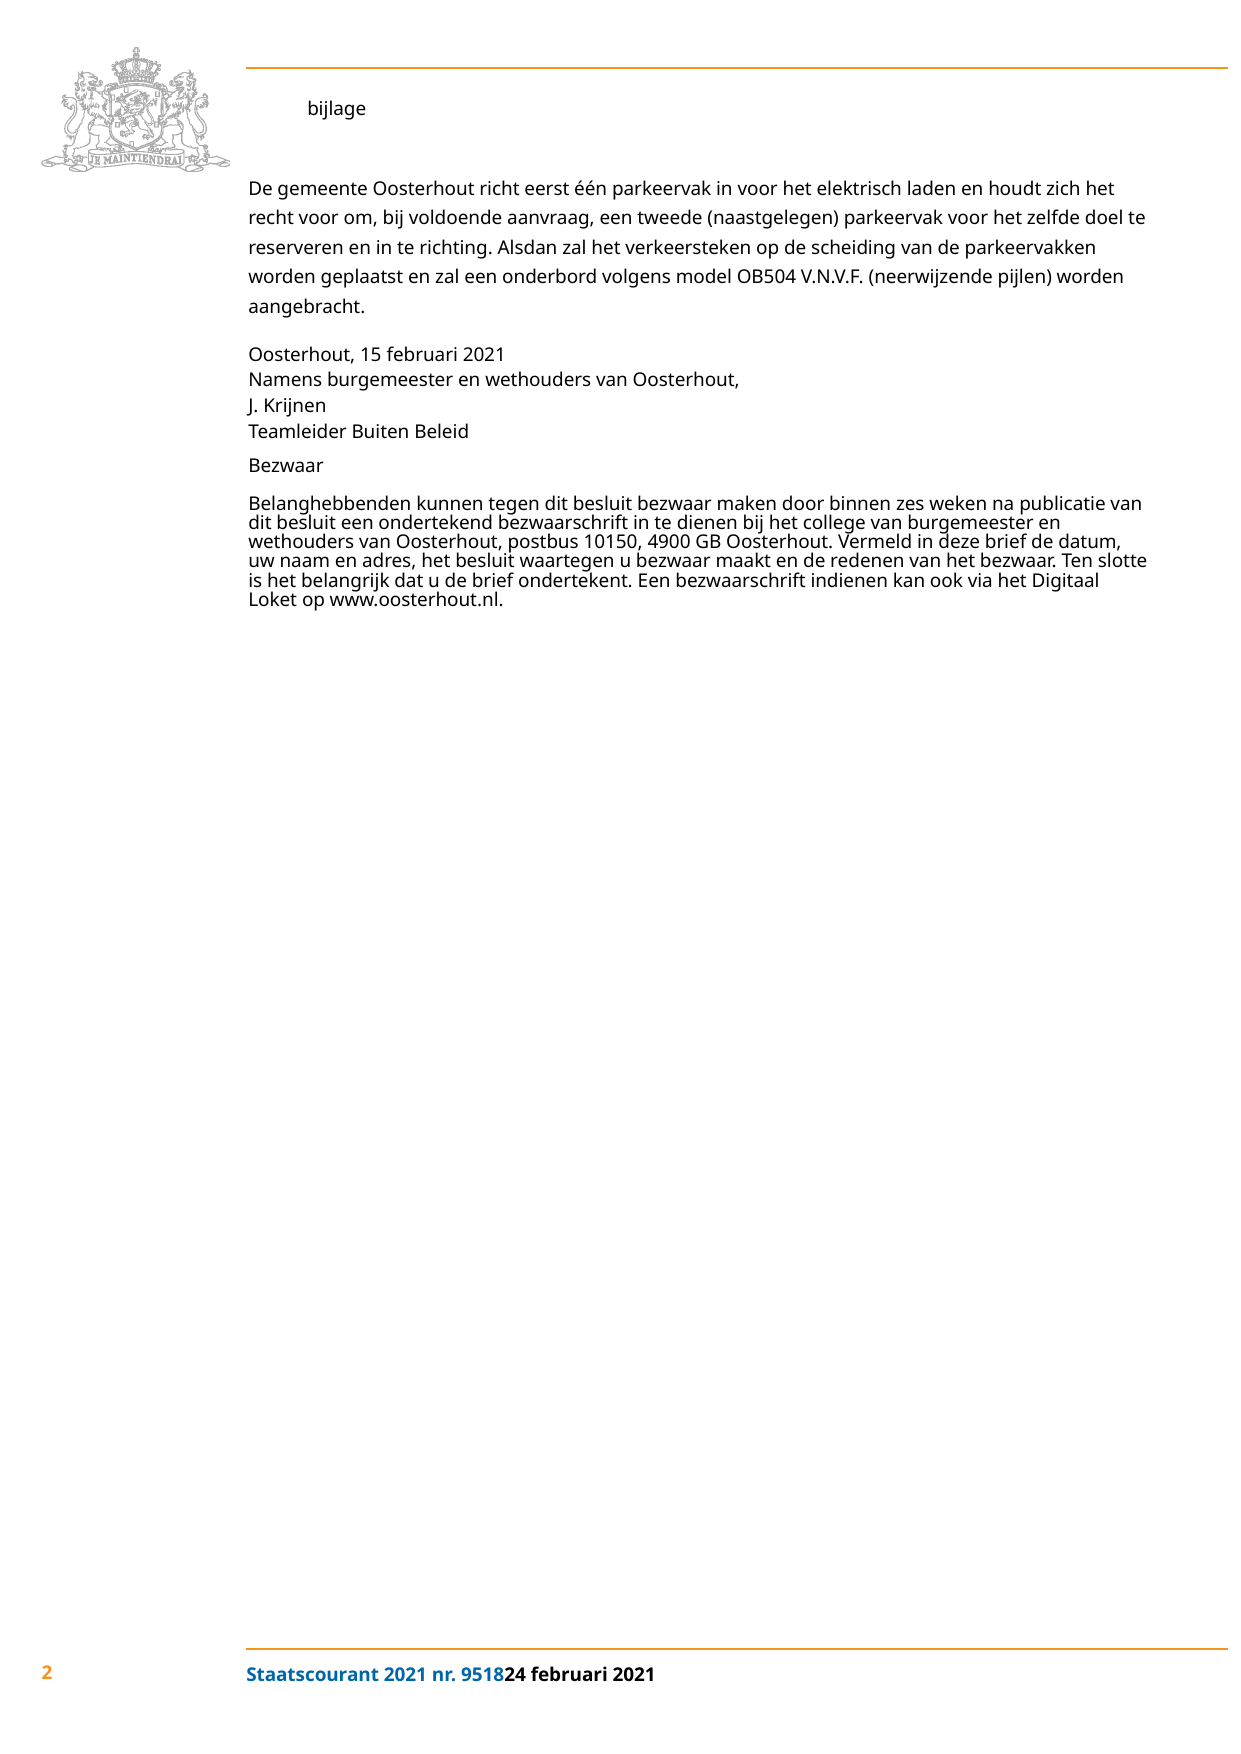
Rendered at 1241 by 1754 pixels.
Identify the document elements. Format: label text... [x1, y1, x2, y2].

text Teamleider Buiten Beleid [248, 418, 1152, 444]
text De gemeente Oosterhout richt eerst één parkeervak in voor het elektrisch laden en houdt zich het recht voor om, bij voldoende aanvraag, een tweede (naastgelegen) parkeervak voor het zelfde doel te reserveren en in te richting. Alsdan zal het verkeersteken op de scheiding van de parkeervakken worden geplaatst en zal een onderbord volgens model OB504 V.N.V.F. (neerwijzende pijlen) worden aangebracht. [248, 175, 1152, 319]
text J. Krijnen [248, 392, 1152, 418]
list bijlage [248, 95, 1152, 121]
text Namens burgemeester en wethouders van Oosterhout, [248, 367, 1152, 392]
picture [41, 47, 231, 172]
text Oosterhout, 15 februari 2021 [248, 341, 1152, 367]
text Bezwaar [248, 457, 1152, 477]
text Belanghebbenden kunnen tegen dit besluit bezwaar maken door binnen zes weken na publicatie van dit besluit een ondertekend bezwaarschrift in te dienen bij het college van burgemeester en wethouders van Oosterhout, postbus 10150, 4900 GB Oosterhout. Vermeld in deze brief de datum, uw naam en adres, het besluit waartegen u bezwaar maakt en de redenen van het bezwaar. Ten slotte is het belangrijk dat u de brief ondertekent. Een bezwaarschrift indienen kan ook via het Digitaal Loket op www.oosterhout.nl. [248, 494, 1152, 610]
